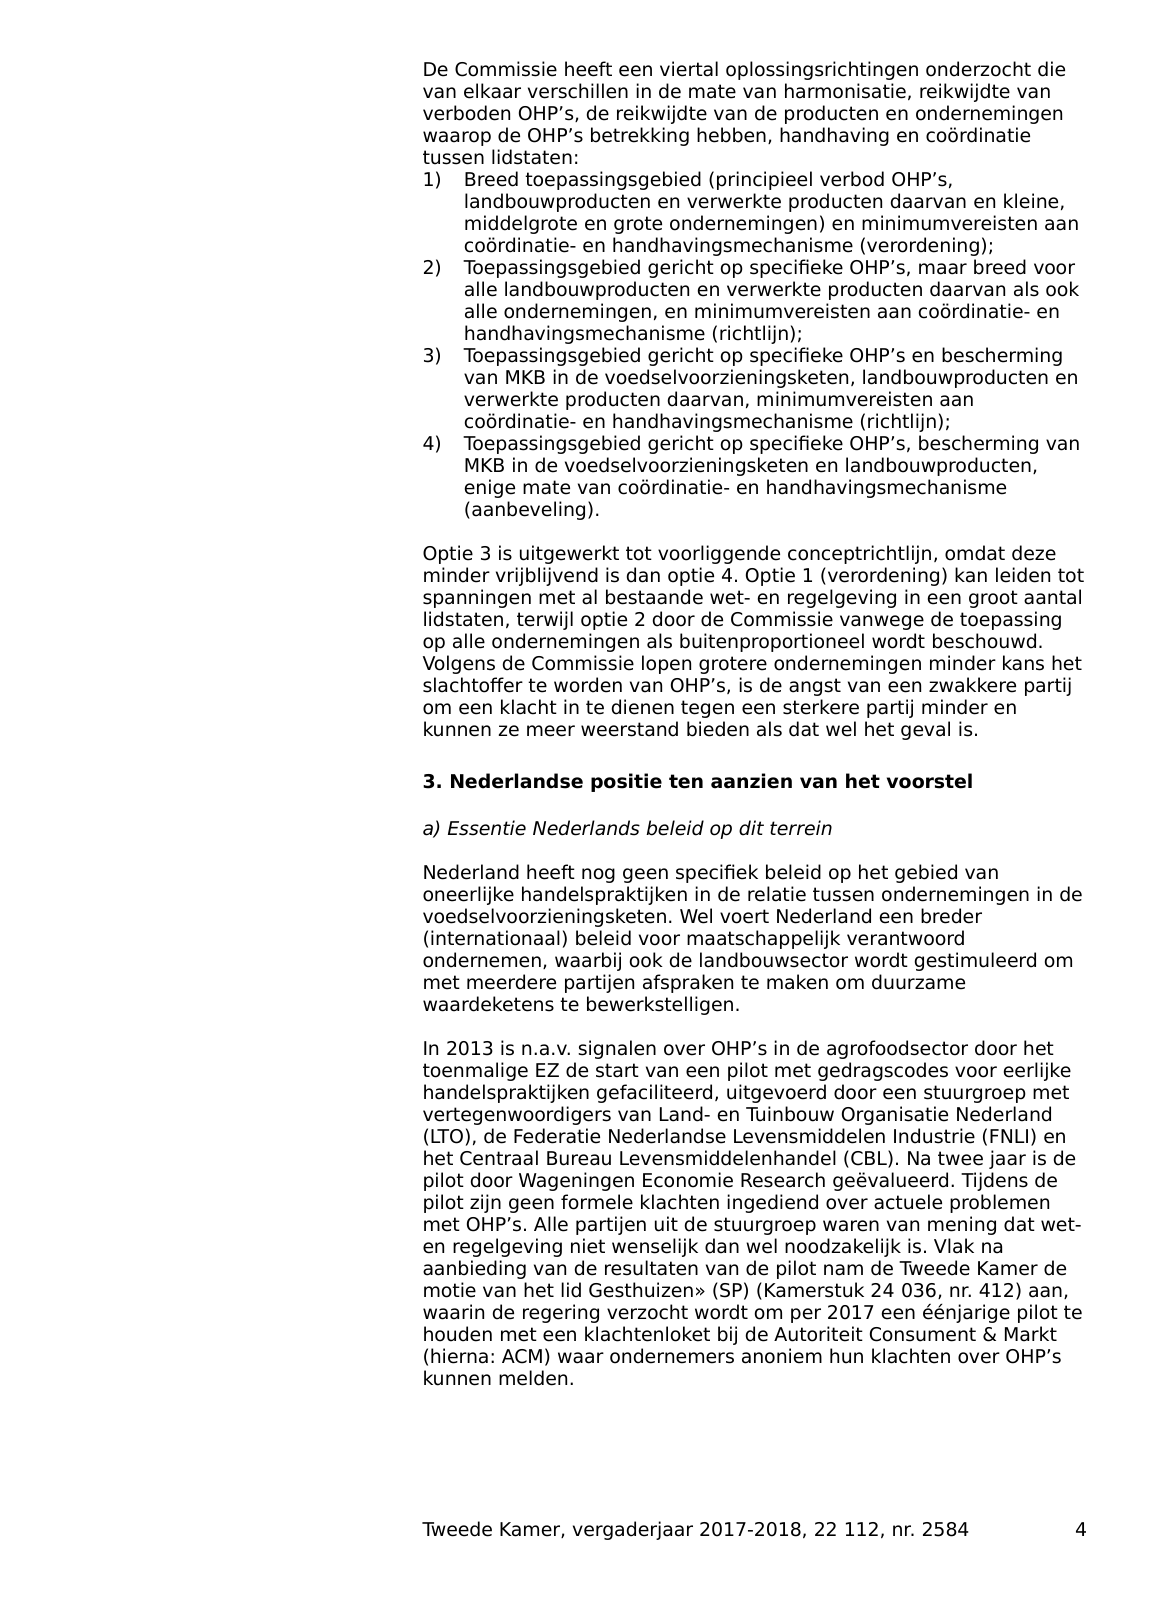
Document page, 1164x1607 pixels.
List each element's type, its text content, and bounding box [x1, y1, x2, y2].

text 2) Toepassingsgebied gericht op specifieke OHP’s, maar breed voor alle landbouwproducten en verwerkte producten daarvan als ook alle ondernemingen, en minimumvereisten aan coördinatie- en handhavingsmechanisme (richtlijn); [422, 257, 1087, 345]
text 3) Toepassingsgebied gericht op specifieke OHP’s en bescherming van MKB in de voedselvoorzieningsketen, landbouwproducten en verwerkte producten daarvan, minimumvereisten aan coördinatie- en handhavingsmechanisme (richtlijn); [422, 345, 1087, 433]
text Optie 3 is uitgewerkt tot voorliggende conceptrichtlijn, omdat deze minder vrijblijvend is dan optie 4. Optie 1 (verordening) kan leiden tot spanningen met al bestaande wet- en regelgeving in een groot aantal lidstaten, terwijl optie 2 door de Commissie vanwege de toepassing op alle ondernemingen als buitenproportioneel wordt beschouwd. Volgens de Commissie lopen grotere ondernemingen minder kans het slachtoffer te worden van OHP’s, is de angst van een zwakkere partij om een klacht in te dienen tegen een sterkere partij minder en kunnen ze meer weerstand bieden als dat wel het geval is. [422, 543, 1087, 741]
text De Commissie heeft een viertal oplossingsrichtingen onderzocht die van elkaar verschillen in de mate van harmonisatie, reikwijdte van verboden OHP’s, de reikwijdte van de producten en ondernemingen waarop de OHP’s betrekking hebben, handhaving en coördinatie tussen lidstaten: [422, 59, 1087, 169]
text In 2013 is n.a.v. signalen over OHP’s in de agrofoodsector door het toenmalige EZ de start van een pilot met gedragscodes voor eerlijke handelspraktijken gefaciliteerd, uitgevoerd door een stuurgroep met vertegenwoordigers van Land- en Tuinbouw Organisatie Nederland (LTO), de Federatie Nederlandse Levensmiddelen Industrie (FNLI) en het Centraal Bureau Levensmiddelenhandel (CBL). Na twee jaar is de pilot door Wageningen Economie Research geëvalueerd. Tijdens de pilot zijn geen formele klachten ingediend over actuele problemen met OHP’s. Alle partijen uit de stuurgroep waren van mening dat wet- en regelgeving niet wenselijk dan wel noodzakelijk is. Vlak na aanbieding van de resultaten van de pilot nam de Tweede Kamer de motie van het lid Gesthuizen» (SP) (Kamerstuk 24 036, nr. 412) aan, waarin de regering verzocht wordt om per 2017 een éénjarige pilot te houden met een klachtenloket bij de Autoriteit Consument & Markt (hierna: ACM) waar ondernemers anoniem hun klachten over OHP’s kunnen melden. [422, 1038, 1087, 1389]
text 1) Breed toepassingsgebied (principieel verbod OHP’s, landbouwproducten en verwerkte producten daarvan en kleine, middelgrote en grote ondernemingen) en minimumvereisten aan coördinatie- en handhavingsmechanisme (verordening); [422, 169, 1087, 257]
text Nederland heeft nog geen specifiek beleid op het gebied van oneerlijke handelspraktijken in de relatie tussen ondernemingen in de voedselvoorzieningsketen. Wel voert Nederland een breder (internationaal) beleid voor maatschappelijk verantwoord ondernemen, waarbij ook de landbouwsector wordt gestimuleerd om met meerdere partijen afspraken te maken om duurzame waardeketens te bewerkstelligen. [422, 862, 1087, 1016]
subtitle 3. Nederlandse positie ten aanzien van het voorstel [422, 771, 1087, 793]
subtitle a) Essentie Nederlands beleid op dit terrein [422, 818, 1087, 839]
text 4) Toepassingsgebied gericht op specifieke OHP’s, bescherming van MKB in de voedselvoorzieningsketen en landbouwproducten, enige mate van coördinatie- en handhavingsmechanisme (aanbeveling). [422, 433, 1087, 521]
